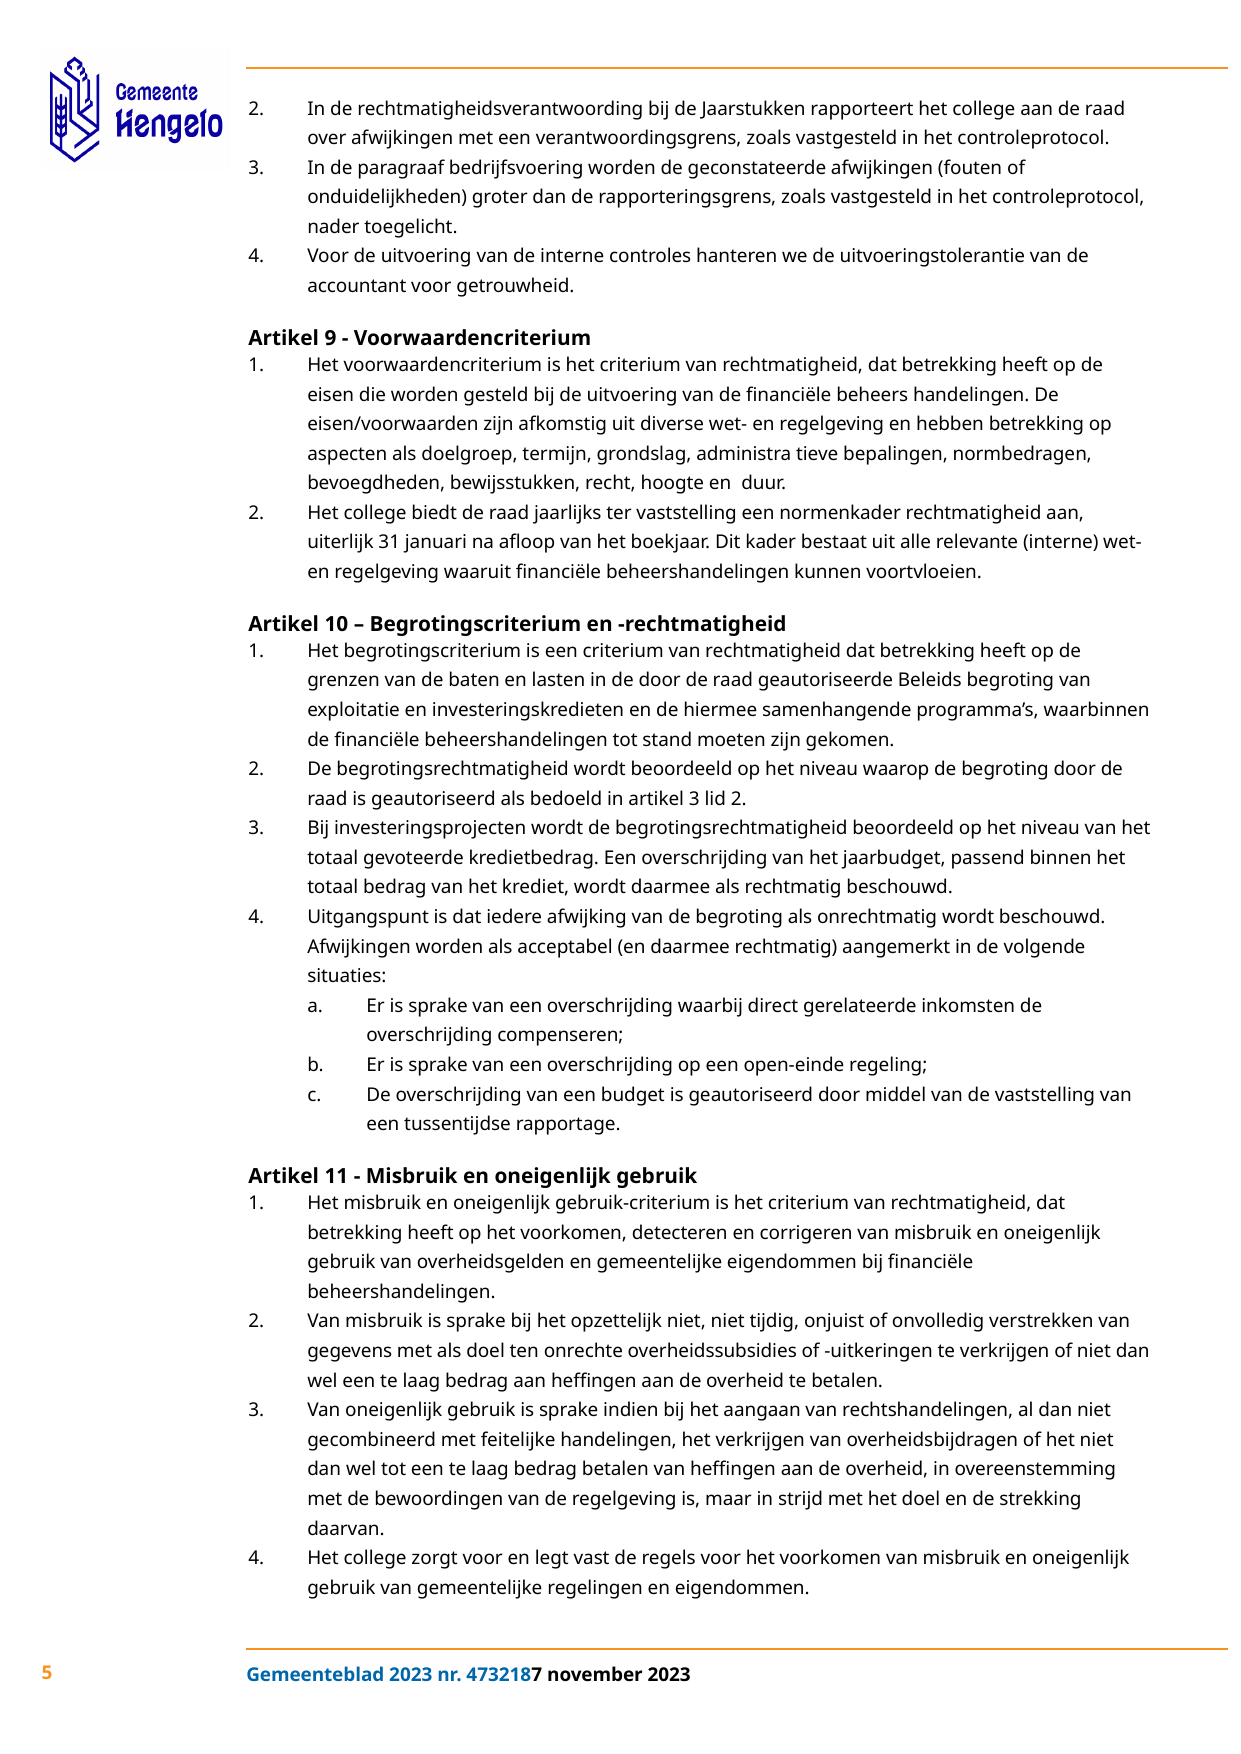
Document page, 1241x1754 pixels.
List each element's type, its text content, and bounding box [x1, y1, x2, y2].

list Het begrotingscriterium is een criterium van rechtmatigheid dat betrekking heeft op de grenzen van de baten en lasten in de door de raad geautoriseerde Beleids begroting van exploitatie en investeringskredieten en de hiermee samenhangende programma’s, waarbinnen de financiële beheershandelingen tot stand moeten zijn gekomen. [248, 637, 1152, 752]
list Bij investeringsprojecten wordt de begrotingsrechtmatigheid beoordeeld op het niveau van het totaal gevoteerde kredietbedrag. Een overschrijding van het jaarbudget, passend binnen het totaal bedrag van het krediet, wordt daarmee als rechtmatig beschouwd. [248, 814, 1152, 899]
list Het misbruik en oneigenlijk gebruik-criterium is het criterium van rechtmatigheid, dat betrekking heeft op het voorkomen, detecteren en corrigeren van misbruik en oneigenlijk gebruik van overheidsgelden en gemeentelijke eigendommen bij financiële beheershandelingen. [248, 1189, 1152, 1304]
list Het college zorgt voor en legt vast de regels voor het voorkomen van misbruik en oneigenlijk gebruik van gemeentelijke regelingen en eigendommen. [248, 1544, 1152, 1599]
list De begrotingsrechtmatigheid wordt beoordeeld op het niveau waarop de begroting door de raad is geautoriseerd als bedoeld in artikel 3 lid 2. [248, 755, 1152, 811]
text Artikel 10 – Begrotingscriterium en -rechtmatigheid [248, 609, 1152, 637]
list Uitgangspunt is dat iedere afwijking van de begroting als onrechtmatig wordt beschouwd. Afwijkingen worden als acceptabel (en daarmee rechtmatig) aangemerkt in de volgende situaties: [248, 903, 1152, 988]
list In de paragraaf bedrijfsvoering worden de geconstateerde afwijkingen (fouten of onduidelijkheden) groter dan de rapporteringsgrens, zoals vastgesteld in het controleprotocol, nader toegelicht. [248, 154, 1152, 239]
list Voor de uitvoering van de interne controles hanteren we de uitvoeringstolerantie van de accountant voor getrouwheid. [248, 243, 1152, 298]
list Er is sprake van een overschrijding op een open-einde regeling; [307, 1051, 1152, 1077]
text Artikel 9 - Voorwaardencriterium [248, 323, 1152, 351]
list De overschrijding van een budget is geautoriseerd door middel van de vaststelling van een tussentijdse rapportage. [307, 1081, 1152, 1136]
list Er is sprake van een overschrijding waarbij direct gerelateerde inkomsten de overschrijding compenseren; [307, 992, 1152, 1047]
picture [41, 47, 231, 172]
text Artikel 11 - Misbruik en oneigenlijk gebruik [248, 1161, 1152, 1189]
list Het voorwaardencriterium is het criterium van rechtmatigheid, dat betrekking heeft op de eisen die worden gesteld bij de uitvoering van de financiële beheers handelingen. De eisen/voorwaarden zijn afkomstig uit diverse wet- en regelgeving en hebben betrekking op aspecten als doelgroep, termijn, grondslag, administra tieve bepalingen, normbedragen, bevoegdheden, bewijsstukken, recht, hoogte en duur. [248, 351, 1152, 495]
list Het college biedt de raad jaarlijks ter vaststelling een normenkader rechtmatigheid aan, uiterlijk 31 januari na afloop van het boekjaar. Dit kader bestaat uit alle relevante (interne) wet- en regelgeving waaruit financiële beheershandelingen kunnen voortvloeien. [248, 499, 1152, 584]
list Van misbruik is sprake bij het opzettelijk niet, niet tijdig, onjuist of onvolledig verstrekken van gegevens met als doel ten onrechte overheidssubsidies of -uitkeringen te verkrijgen of niet dan wel een te laag bedrag aan heffingen aan de overheid te betalen. [248, 1308, 1152, 1392]
list Van oneigenlijk gebruik is sprake indien bij het aangaan van rechtshandelingen, al dan niet gecombineerd met feitelijke handelingen, het verkrijgen van overheidsbijdragen of het niet dan wel tot een te laag bedrag betalen van heffingen aan de overheid, in overeenstemming met de bewoordingen van de regelgeving is, maar in strijd met het doel en de strekking daarvan. [248, 1396, 1152, 1540]
list In de rechtmatigheidsverantwoording bij de Jaarstukken rapporteert het college aan de raad over afwijkingen met een verantwoordingsgrens, zoals vastgesteld in het controleprotocol. [248, 95, 1152, 150]
